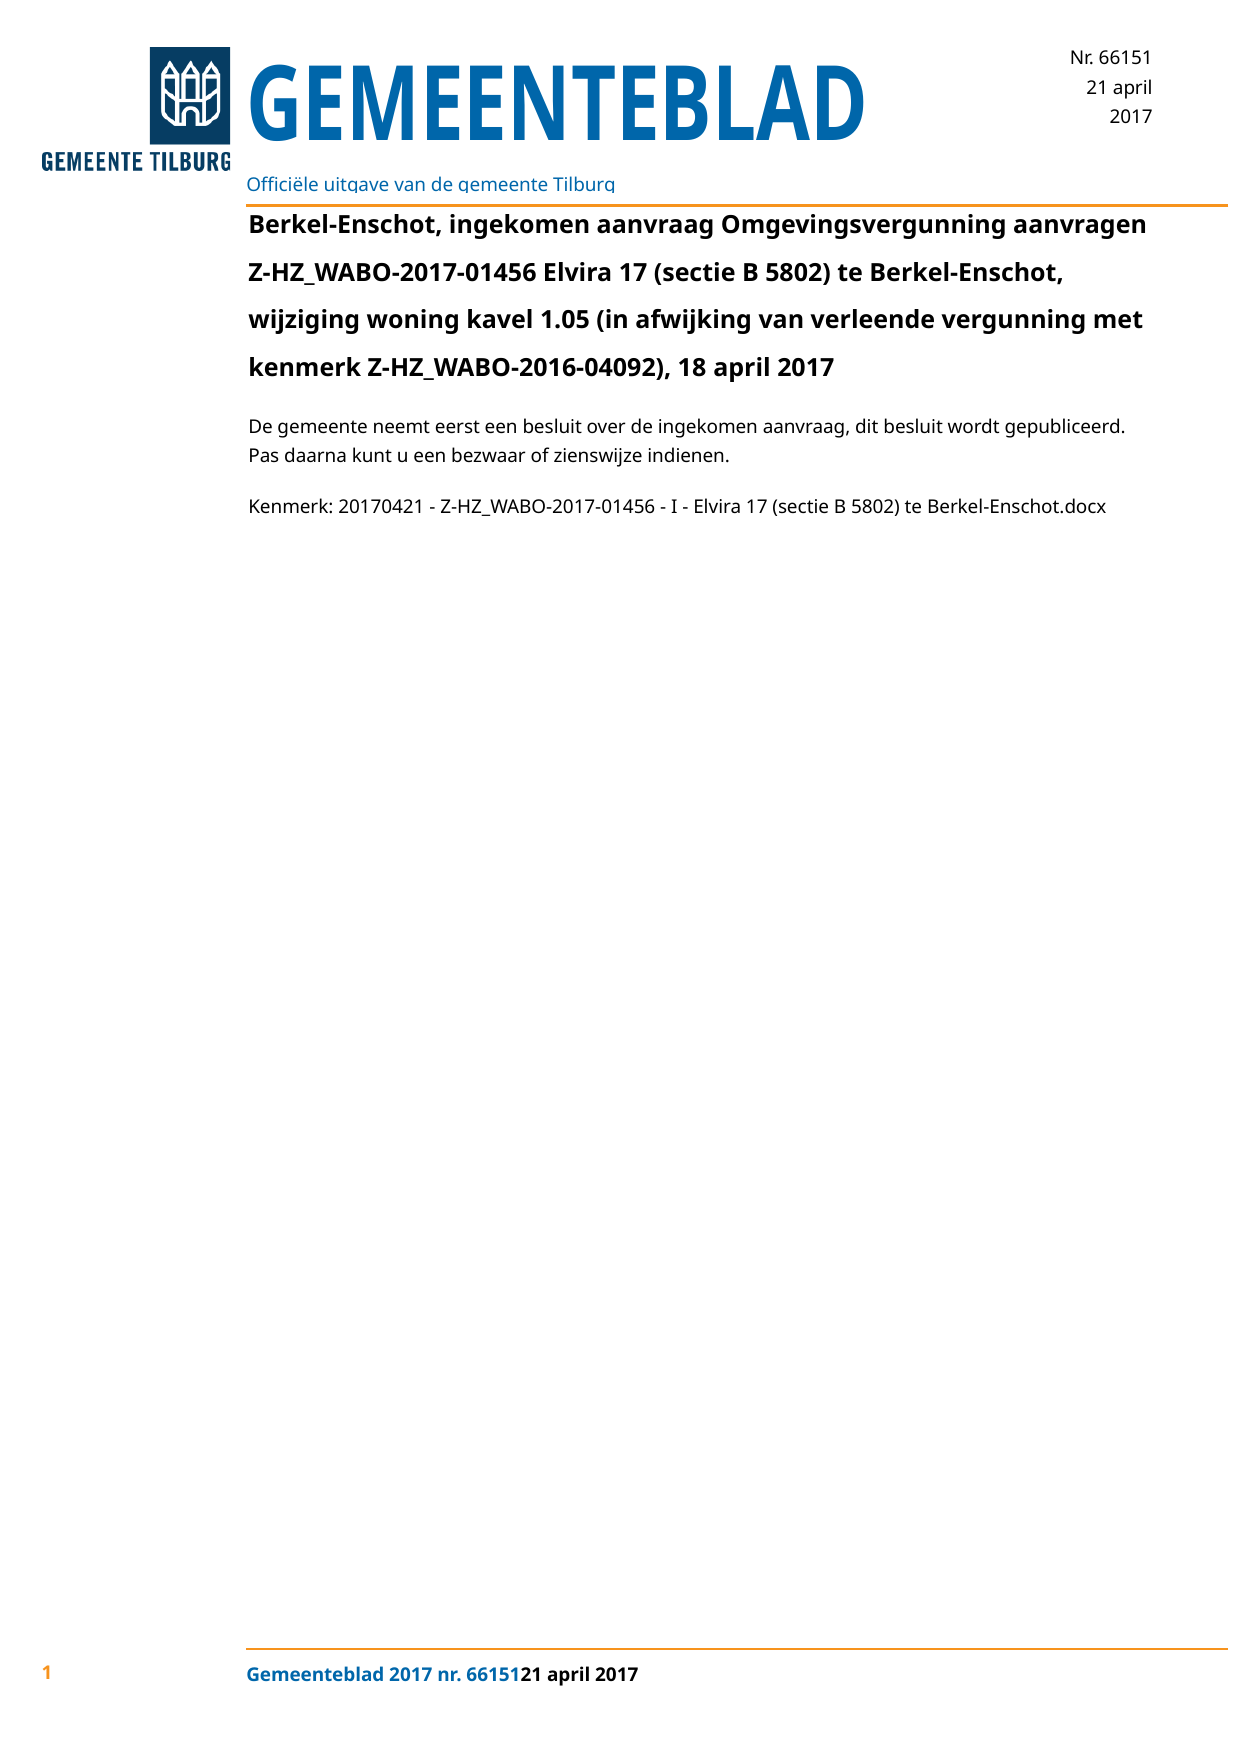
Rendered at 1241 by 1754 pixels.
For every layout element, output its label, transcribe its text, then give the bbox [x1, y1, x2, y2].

text Kenmerk: 20170421 - Z-HZ_WABO-2017-01456 - I - Elvira 17 (sectie B 5802) te Berkel-Enschot.docx [248, 493, 1152, 519]
text Berkel-Enschot, ingekomen aanvraag Omgevingsvergunning aanvragen Z-HZ_WABO-2017-01456 Elvira 17 (sectie B 5802) te Berkel-Enschot, wijziging woning kavel 1.05 (in afwijking van verleende vergunning met kenmerk Z-HZ_WABO-2016-04092), 18 april 2017 [248, 207, 1152, 384]
text De gemeente neemt eerst een besluit over de ingekomen aanvraag, dit besluit wordt gepubliceerd. Pas daarna kunt u een bezwaar of zienswijze indienen. [248, 413, 1152, 468]
picture [41, 47, 231, 172]
